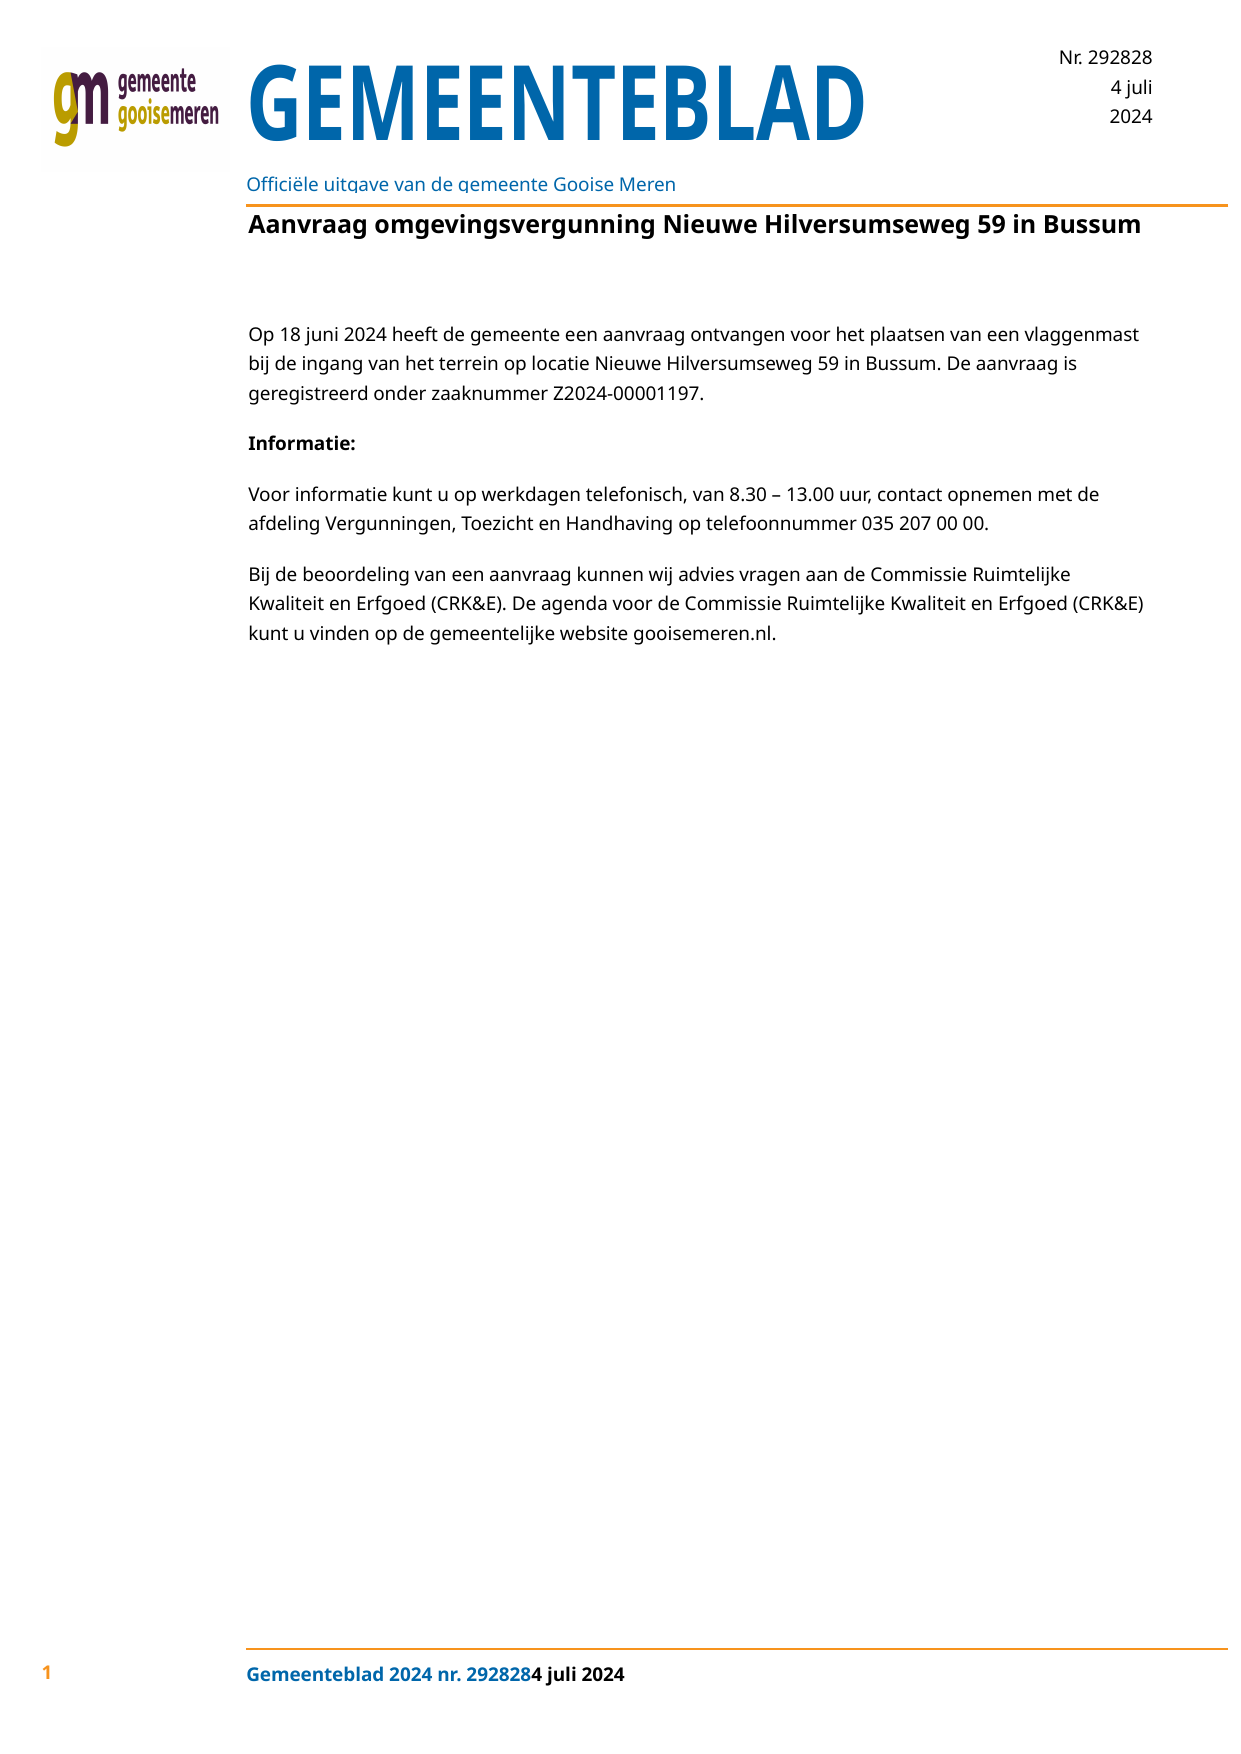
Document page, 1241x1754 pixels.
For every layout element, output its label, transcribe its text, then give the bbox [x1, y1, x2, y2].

picture [41, 47, 231, 172]
text Op 18 juni 2024 heeft de gemeente een aanvraag ontvangen voor het plaatsen van een vlaggenmast bij de ingang van het terrein op locatie Nieuwe Hilversumseweg 59 in Bussum. De aanvraag is geregistreerd onder zaaknummer Z2024-00001197. [248, 321, 1152, 406]
text Voor informatie kunt u op werkdagen telefonisch, van 8.30 – 13.00 uur, contact opnemen met de afdeling Vergunningen, Toezicht en Handhaving op telefoonnummer 035 207 00 00. [248, 481, 1152, 536]
text Aanvraag omgevingsvergunning Nieuwe Hilversumseweg 59 in Bussum [248, 207, 1152, 241]
text Informatie: [248, 430, 1152, 456]
text Bij de beoordeling van een aanvraag kunnen wij advies vragen aan de Commissie Ruimtelijke Kwaliteit en Erfgoed (CRK&E). De agenda voor de Commissie Ruimtelijke Kwaliteit en Erfgoed (CRK&E) kunt u vinden op de gemeentelijke website gooisemeren.nl. [248, 561, 1152, 646]
